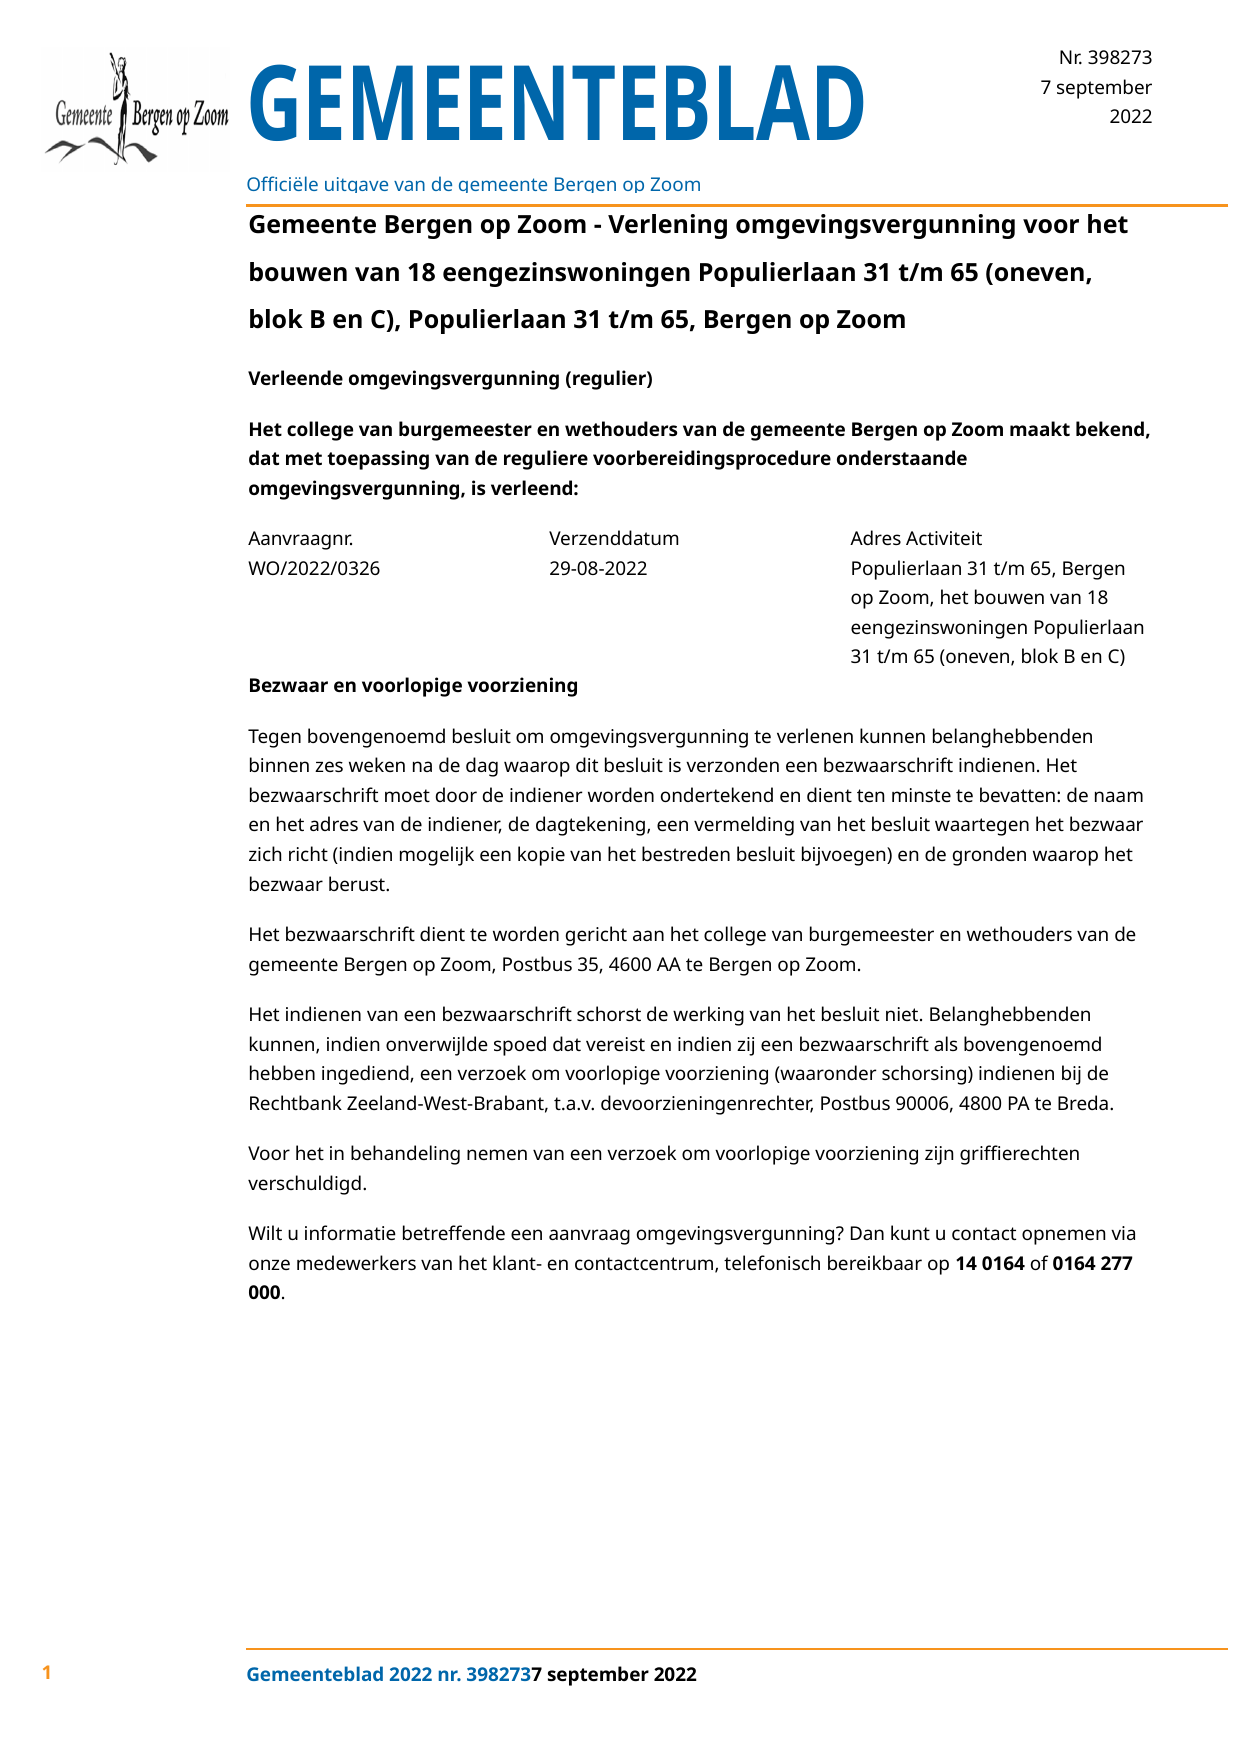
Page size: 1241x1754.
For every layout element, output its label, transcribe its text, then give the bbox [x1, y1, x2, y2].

text Verleende omgevingsvergunning (regulier) [248, 366, 1152, 391]
text Gemeente Bergen op Zoom - Verlening omgevingsvergunning voor het bouwen van 18 eengezinswoningen Populierlaan 31 t/m 65 (oneven, blok B en C), Populierlaan 31 t/m 65, Bergen op Zoom [248, 207, 1152, 336]
table_header Adres Activiteit [850, 526, 1152, 551]
text Wilt u informatie betreffende een aanvraag omgevingsvergunning? Dan kunt u contact opnemen via onze medewerkers van het klant- en contactcentrum, telefonisch bereikbaar op 14 0164 of 0164 277 000. [248, 1220, 1152, 1305]
table_header WO/2022/0326 [248, 555, 549, 669]
text Het indienen van een bezwaarschrift schorst de werking van het besluit niet. Belanghebbenden kunnen, indien onverwijlde spoed dat vereist en indien zij een bezwaarschrift als bovengenoemd hebben ingediend, een verzoek om voorlopige voorziening (waaronder schorsing) indienen bij de Rechtbank Zeeland-West-Brabant, t.a.v. devoorzieningenrechter, Postbus 90006, 4800 PA te Breda. [248, 1001, 1152, 1116]
table_header Aanvraagnr. [248, 526, 549, 551]
text Het bezwaarschrift dient te worden gericht aan het college van burgemeester en wethouders van de gemeente Bergen op Zoom, Postbus 35, 4600 AA te Bergen op Zoom. [248, 921, 1152, 976]
text Voor het in behandeling nemen van een verzoek om voorlopige voorziening zijn griffierechten verschuldigd. [248, 1140, 1152, 1196]
table_header Verzenddatum [549, 526, 850, 551]
text Bezwaar en voorlopige voorziening [248, 672, 1152, 698]
table_header Populierlaan 31 t/m 65, Bergen op Zoom, het bouwen van 18 eengezinswoningen Populierlaan 31 t/m 65 (oneven, blok B en C) [850, 555, 1152, 669]
table_header 29-08-2022 [549, 555, 850, 669]
text Tegen bovengenoemd besluit om omgevingsvergunning te verlenen kunnen belanghebbenden binnen zes weken na de dag waarop dit besluit is verzonden een bezwaarschrift indienen. Het bezwaarschrift moet door de indiener worden ondertekend en dient ten minste te bevatten: de naam en het adres van de indiener, de dagtekening, een vermelding van het besluit waartegen het bezwaar zich richt (indien mogelijk een kopie van het bestreden besluit bijvoegen) en de gronden waarop het bezwaar berust. [248, 723, 1152, 896]
picture [41, 47, 231, 172]
text Het college van burgemeester en wethouders van de gemeente Bergen op Zoom maakt bekend, dat met toepassing van de reguliere voorbereidingsprocedure onderstaande omgevingsvergunning, is verleend: [248, 416, 1152, 501]
